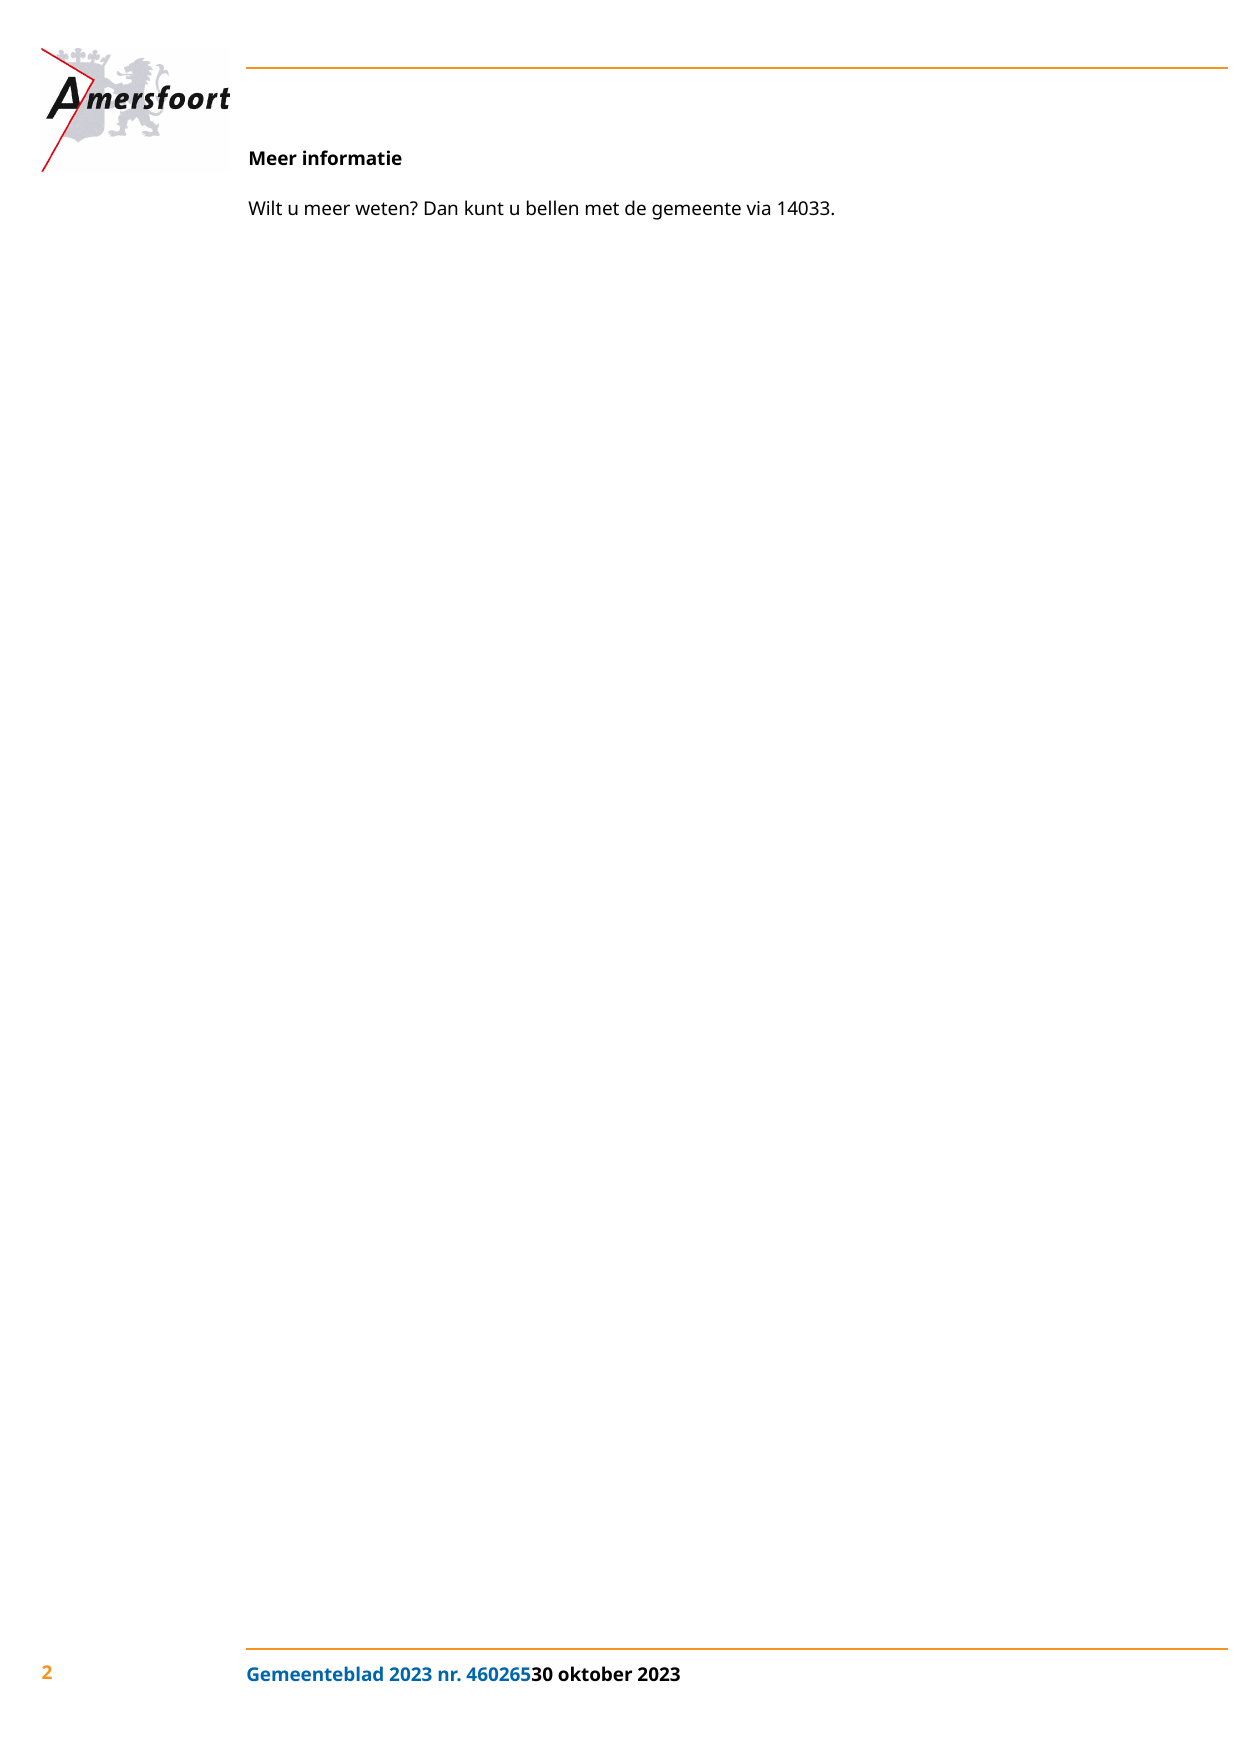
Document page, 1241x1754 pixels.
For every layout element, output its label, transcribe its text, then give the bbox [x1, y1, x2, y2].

picture [41, 47, 231, 172]
text Wilt u meer weten? Dan kunt u bellen met de gemeente via 14033. [248, 196, 1152, 221]
text Meer informatie [248, 145, 1152, 171]
